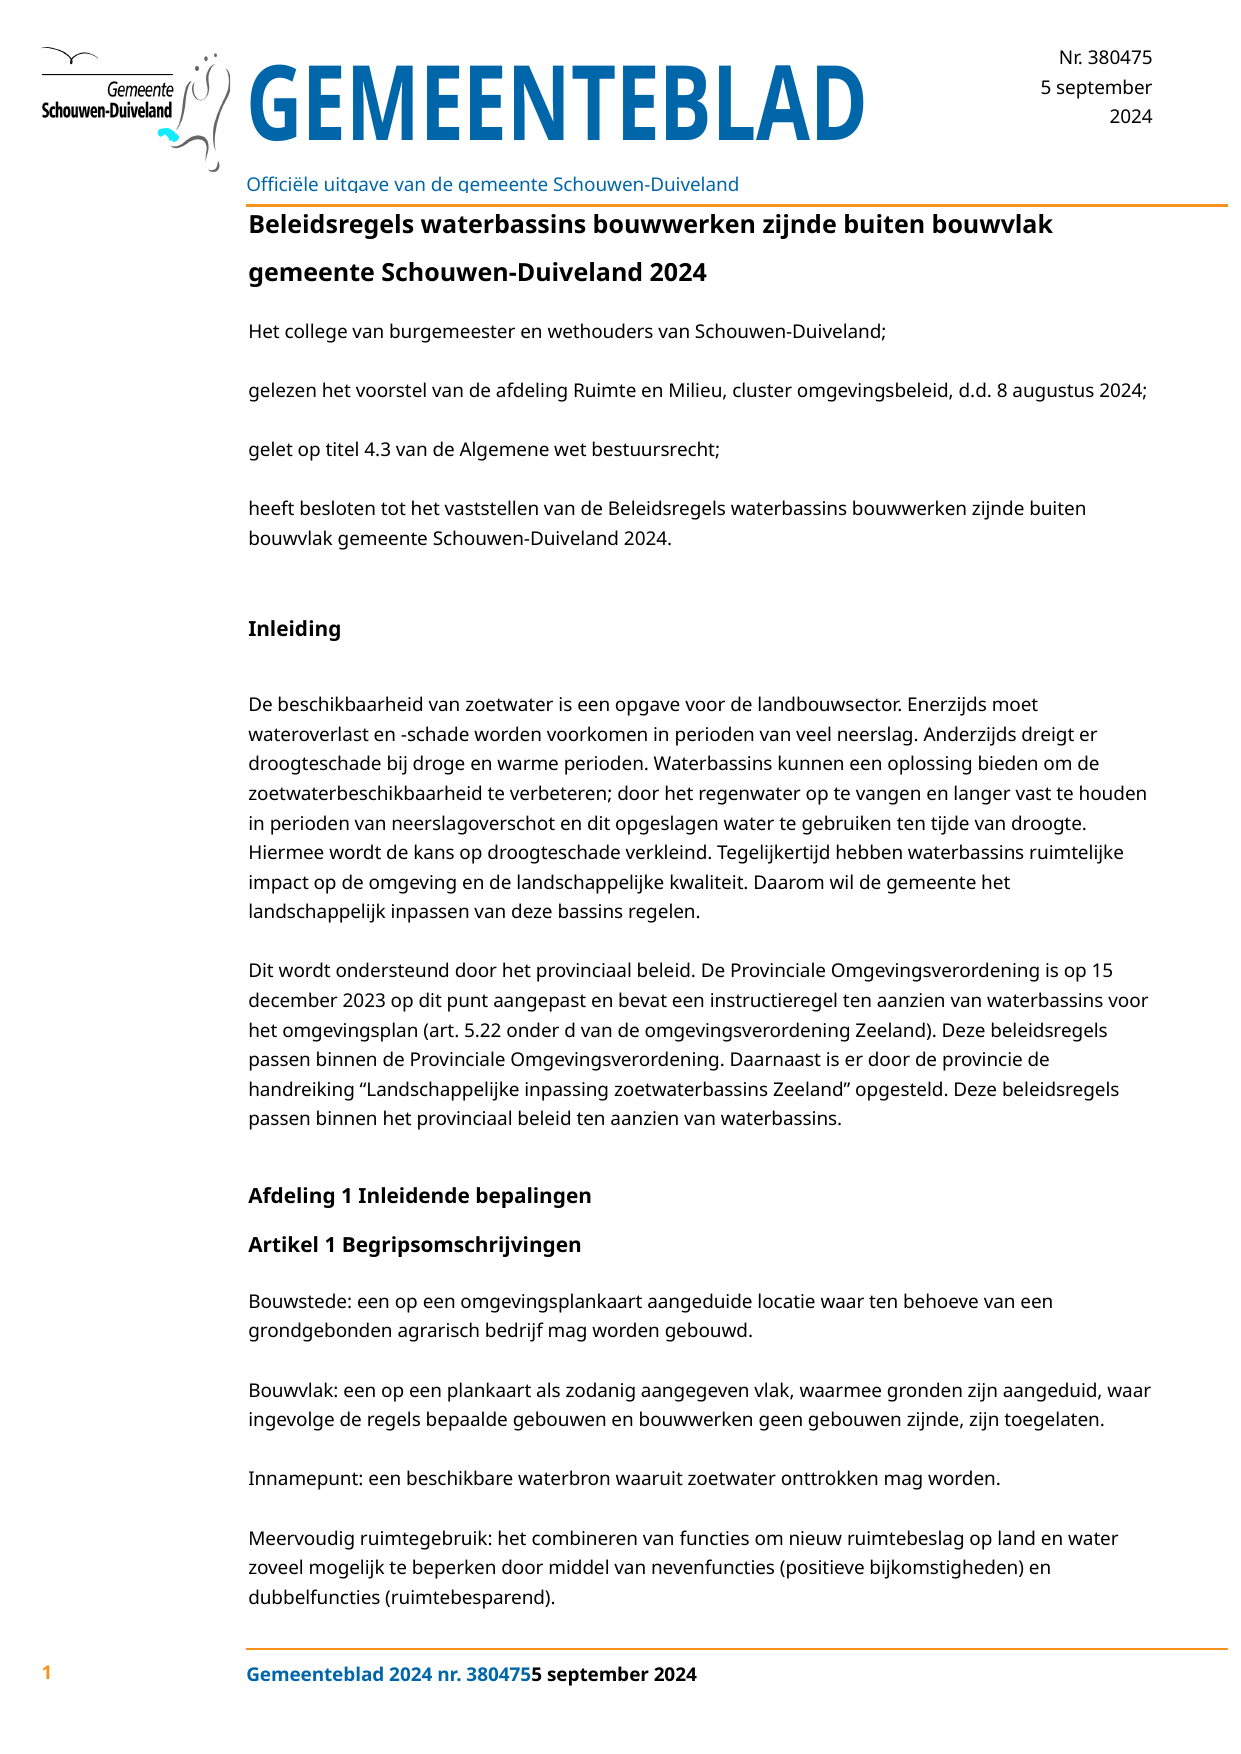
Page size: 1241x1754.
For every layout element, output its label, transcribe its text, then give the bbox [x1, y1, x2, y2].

picture [41, 47, 231, 172]
text Afdeling 1 Inleidende bepalingen [248, 1181, 1152, 1209]
text De beschikbaarheid van zoetwater is een opgave voor de landbouwsector. Enerzijds moet wateroverlast en -schade worden voorkomen in perioden van veel neerslag. Anderzijds dreigt er droogteschade bij droge en warme perioden. Waterbassins kunnen een oplossing bieden om de zoetwaterbeschikbaarheid te verbeteren; door het regenwater op te vangen en langer vast te houden in perioden van neerslagoverschot en dit opgeslagen water te gebruiken ten tijde van droogte. Hiermee wordt de kans op droogteschade verkleind. Tegelijkertijd hebben waterbassins ruimtelijke impact op de omgeving en de landschappelijke kwaliteit. Daarom wil de gemeente het landschappelijk inpassen van deze bassins regelen. [248, 691, 1152, 924]
text gelet op titel 4.3 van de Algemene wet bestuursrecht; [248, 436, 1152, 462]
text Dit wordt ondersteund door het provinciaal beleid. De Provinciale Omgevingsverordening is op 15 december 2023 op dit punt aangepast en bevat een instructieregel ten aanzien van waterbassins voor het omgevingsplan (art. 5.22 onder d van de omgevingsverordening Zeeland). Deze beleidsregels passen binnen de Provinciale Omgevingsverordening. Daarnaast is er door de provincie de handreiking “Landschappelijke inpassing zoetwaterbassins Zeeland” opgesteld. Deze beleidsregels passen binnen het provinciaal beleid ten aanzien van waterbassins. [248, 958, 1152, 1131]
text Bouwstede: een op een omgevingsplankaart aangeduide locatie waar ten behoeve van een grondgebonden agrarisch bedrijf mag worden gebouwd. [248, 1288, 1152, 1343]
text gelezen het voorstel van de afdeling Ruimte en Milieu, cluster omgevingsbeleid, d.d. 8 augustus 2024; [248, 377, 1152, 403]
text heeft besloten tot het vaststellen van de Beleidsregels waterbassins bouwwerken zijnde buiten bouwvlak gemeente Schouwen-Duiveland 2024. [248, 495, 1152, 551]
text Beleidsregels waterbassins bouwwerken zijnde buiten bouwvlak gemeente Schouwen-Duiveland 2024 [248, 207, 1152, 288]
text Artikel 1 Begripsomschrijvingen [248, 1230, 1152, 1258]
text Meervoudig ruimtegebruik: het combineren van functies om nieuw ruimtebeslag op land en water zoveel mogelijk te beperken door middel van nevenfuncties (positieve bijkomstigheden) en dubbelfuncties (ruimtebesparend). [248, 1525, 1152, 1610]
text Het college van burgemeester en wethouders van Schouwen-Duiveland; [248, 318, 1152, 344]
text Bouwvlak: een op een plankaart als zodanig aangegeven vlak, waarmee gronden zijn aangeduid, waar ingevolge de regels bepaalde gebouwen en bouwwerken geen gebouwen zijnde, zijn toegelaten. [248, 1377, 1152, 1432]
text Inleiding [248, 614, 1152, 642]
text Innamepunt: een beschikbare waterbron waaruit zoetwater onttrokken mag worden. [248, 1466, 1152, 1491]
